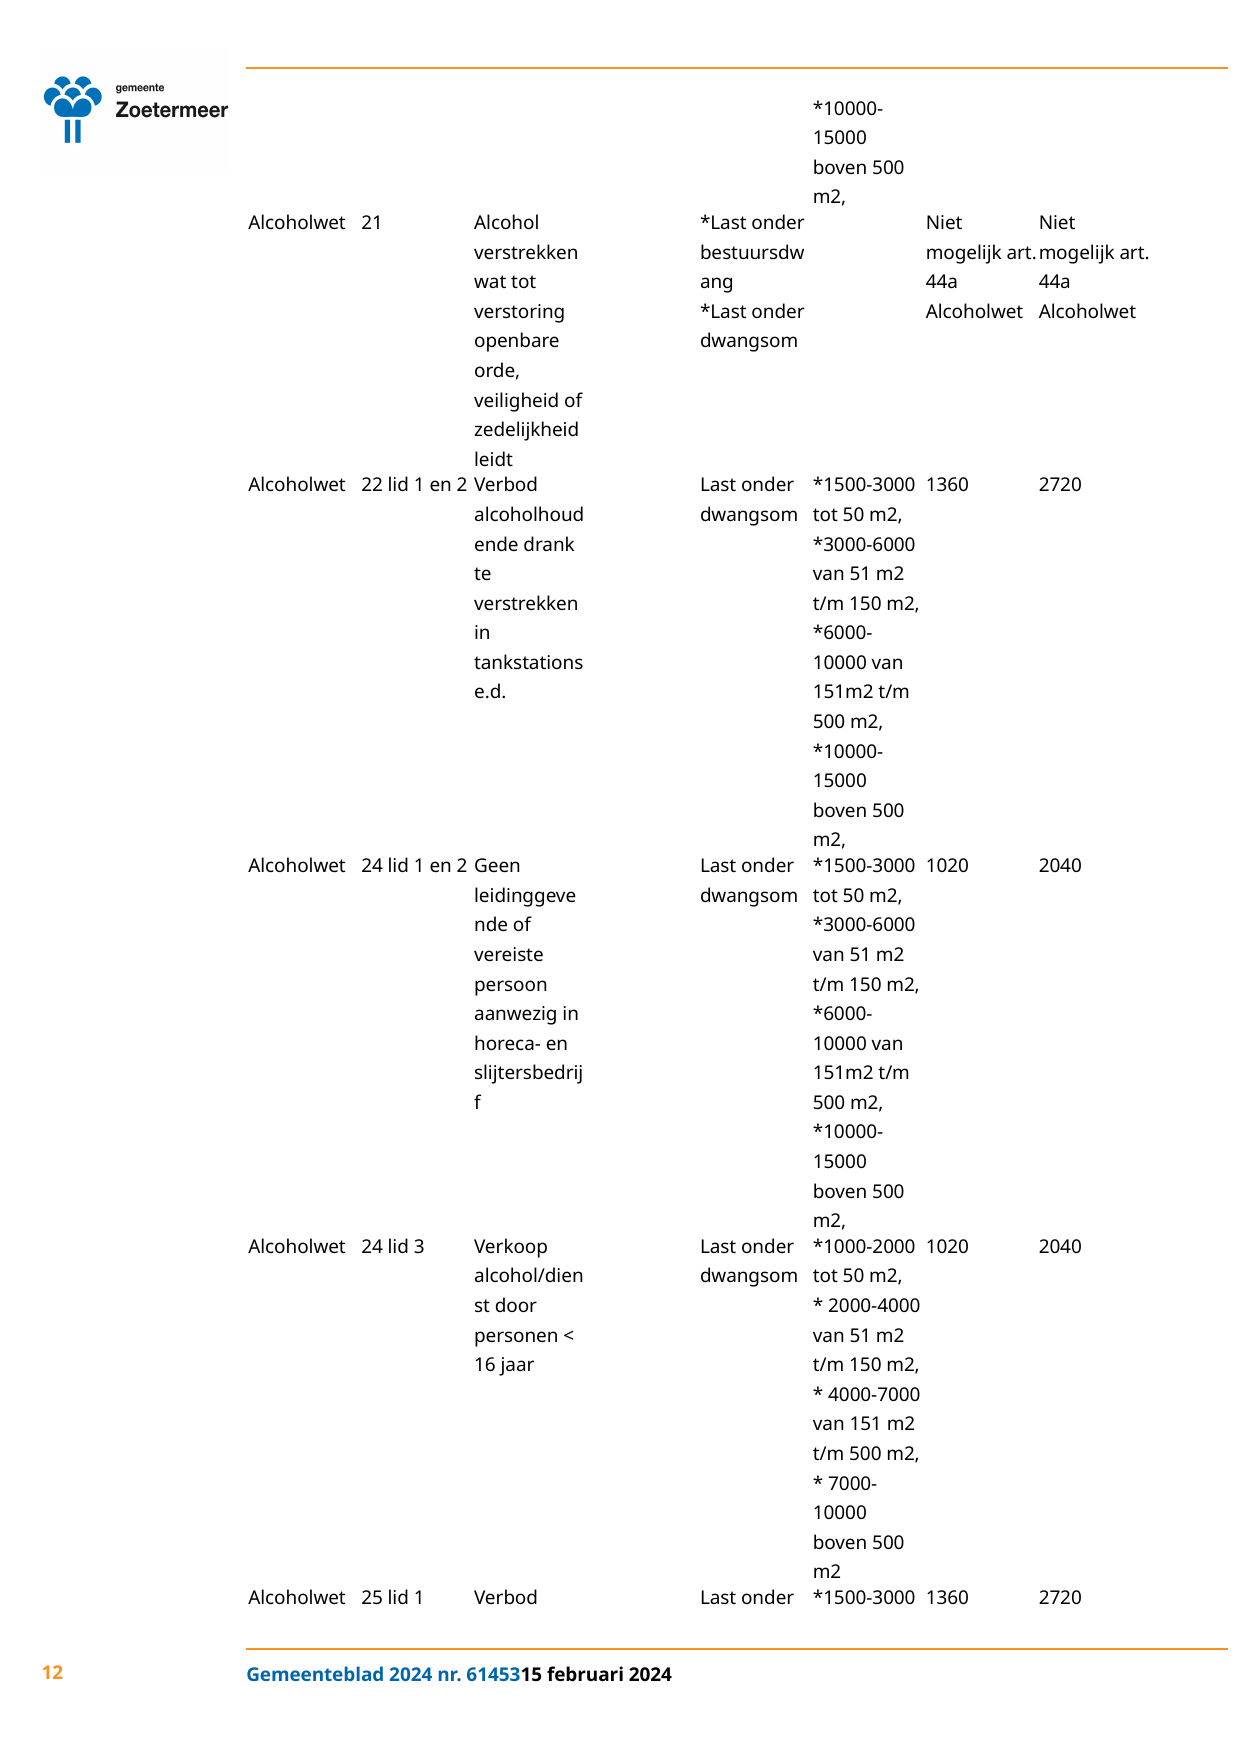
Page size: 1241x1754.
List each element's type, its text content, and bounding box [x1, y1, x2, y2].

table_cell 1360 [926, 472, 1038, 852]
table_cell 1020 [926, 1233, 1038, 1584]
table_cell Alcoholwet [248, 209, 361, 472]
table_cell Niet mogelijk art. 44a Alcoholwet [926, 209, 1038, 472]
table_cell 2040 [1039, 1233, 1152, 1584]
table_cell Verkoop alcohol/dienst door personen < 16 jaar [474, 1233, 587, 1584]
table_cell Alcoholwet [248, 1584, 361, 1610]
table_cell [587, 472, 700, 852]
table_cell Geen leidinggevende of vereiste persoon aanwezig in horeca- en slijtersbedrijf [474, 853, 587, 1233]
table_cell Last onder [700, 1584, 813, 1610]
table_cell Last onder dwangsom [700, 472, 813, 852]
table_cell 1360 [926, 1584, 1038, 1610]
table_cell 24 lid 1 en 2 [361, 853, 474, 1233]
table_cell Alcoholwet [248, 1233, 361, 1584]
table_cell [587, 95, 700, 209]
table_cell [926, 95, 1038, 209]
table_cell [587, 1584, 700, 1610]
table_cell [474, 95, 587, 209]
table_cell Last onder dwangsom [700, 853, 813, 1233]
table_cell 25 lid 1 [361, 1584, 474, 1610]
table_cell [587, 1233, 700, 1584]
table_cell Alcoholwet [248, 853, 361, 1233]
table_cell 1020 [926, 853, 1038, 1233]
table_cell Verbod alcoholhoudende drank te verstrekken in tankstations e.d. [474, 472, 587, 852]
table_cell [813, 209, 926, 472]
table_cell [587, 853, 700, 1233]
table_cell Verbod [474, 1584, 587, 1610]
table_cell [700, 95, 813, 209]
table_cell *1000-2000 tot 50 m2, * 2000-4000 van 51 m2 t/m 150 m2, * 4000-7000 van 151 m2 t/m 500 m2, * 7000- 10000 boven 500 m2 [813, 1233, 926, 1584]
table_cell [248, 95, 361, 209]
table_cell *1500-3000 tot 50 m2, *3000-6000 van 51 m2 t/m 150 m2, *6000-10000 van 151m2 t/m 500 m2, *10000-15000 boven 500 m2, [813, 472, 926, 852]
table_cell Niet mogelijk art. 44a Alcoholwet [1039, 209, 1152, 472]
table_cell Alcoholwet [248, 472, 361, 852]
table_cell *1500-3000 tot 50 m2, *3000-6000 van 51 m2 t/m 150 m2, *6000-10000 van 151m2 t/m 500 m2, *10000-15000 boven 500 m2, [813, 853, 926, 1233]
table_cell 2040 [1039, 853, 1152, 1233]
table_cell [587, 209, 700, 472]
table_cell 22 lid 1 en 2 [361, 472, 474, 852]
table_cell 2720 [1039, 472, 1152, 852]
table_cell Alcohol verstrekken wat tot verstoring openbare orde, veiligheid of zedelijkheid leidt [474, 209, 587, 472]
table_cell Last onder dwangsom [700, 1233, 813, 1584]
table_cell [1039, 95, 1152, 209]
table_cell 24 lid 3 [361, 1233, 474, 1584]
table_cell *10000-15000 boven 500 m2, [813, 95, 926, 209]
table_cell *1500-3000 [813, 1584, 926, 1610]
picture [41, 47, 231, 172]
table_cell 21 [361, 209, 474, 472]
table_cell [361, 95, 474, 209]
table_cell *Last onder bestuursdwang *Last onder dwangsom [700, 209, 813, 472]
table_cell 2720 [1039, 1584, 1152, 1610]
